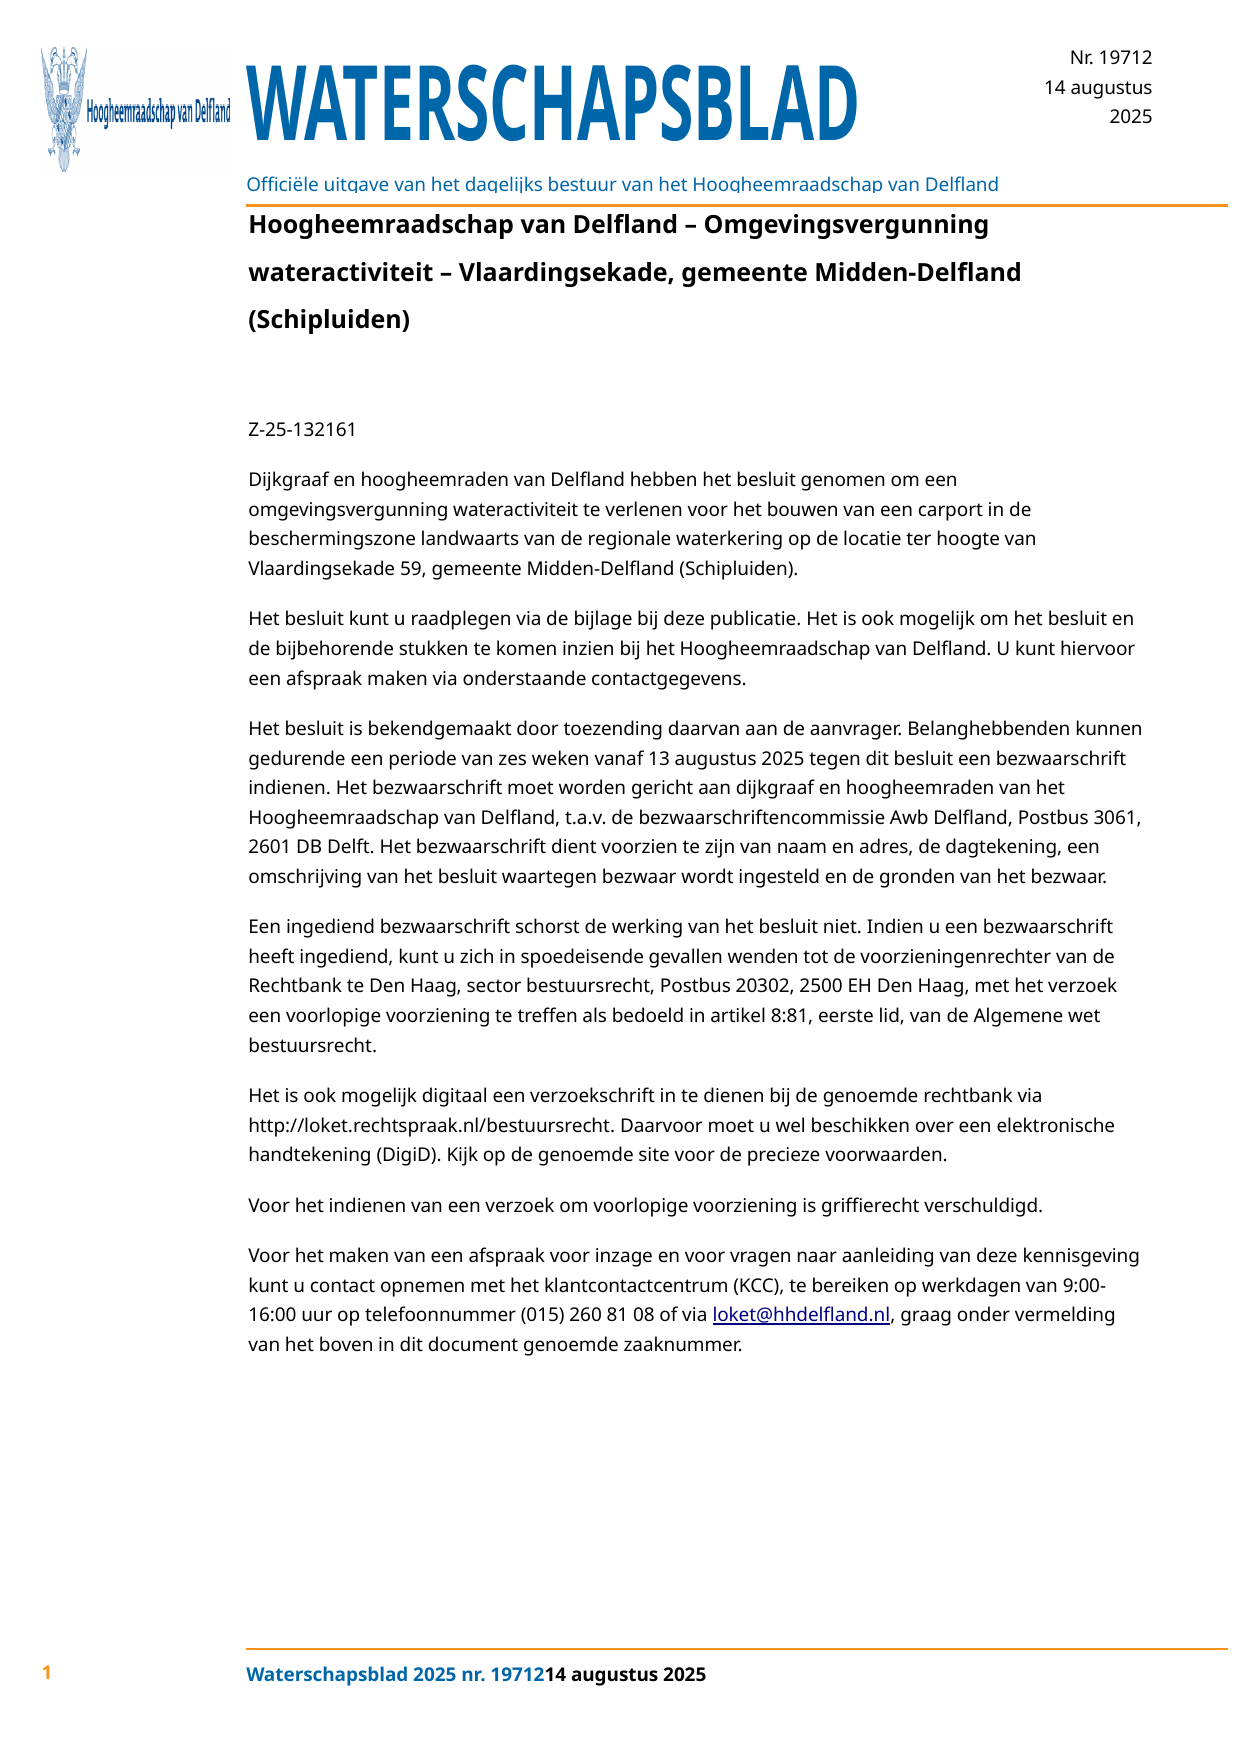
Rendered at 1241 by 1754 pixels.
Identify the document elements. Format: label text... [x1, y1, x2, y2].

picture [41, 47, 231, 172]
text Voor het maken van een afspraak voor inzage en voor vragen naar aanleiding van deze kennisgeving kunt u contact opnemen met het klantcontactcentrum (KCC), te bereiken op werkdagen van 9:00-16:00 uur op telefoonnummer (015) 260 81 08 of via loket@hhdelfland.nl, graag onder vermelding van het boven in dit document genoemde zaaknummer. [248, 1242, 1152, 1357]
text Dijkgraaf en hoogheemraden van Delfland hebben het besluit genomen om een omgevingsvergunning wateractiviteit te verlenen voor het bouwen van een carport in de beschermingszone landwaarts van de regionale waterkering op de locatie ter hoogte van Vlaardingsekade 59, gemeente Midden-Delfland (Schipluiden). [248, 466, 1152, 581]
text Het besluit is bekendgemaakt door toezending daarvan aan de aanvrager. Belanghebbenden kunnen gedurende een periode van zes weken vanaf 13 augustus 2025 tegen dit besluit een bezwaarschrift indienen. Het bezwaarschrift moet worden gericht aan dijkgraaf en hoogheemraden van het Hoogheemraadschap van Delfland, t.a.v. de bezwaarschriftencommissie Awb Delfland, Postbus 3061, 2601 DB Delft. Het bezwaarschrift dient voorzien te zijn van naam en adres, de dagtekening, een omschrijving van het besluit waartegen bezwaar wordt ingesteld en de gronden van het bezwaar. [248, 715, 1152, 889]
text Hoogheemraadschap van Delfland – Omgevingsvergunning wateractiviteit – Vlaardingsekade, gemeente Midden-Delfland (Schipluiden) [248, 207, 1152, 336]
text Een ingediend bezwaarschrift schorst de werking van het besluit niet. Indien u een bezwaarschrift heeft ingediend, kunt u zich in spoedeisende gevallen wenden tot de voorzieningenrechter van de Rechtbank te Den Haag, sector bestuursrecht, Postbus 20302, 2500 EH Den Haag, met het verzoek een voorlopige voorziening te treffen als bedoeld in artikel 8:81, eerste lid, van de Algemene wet bestuursrecht. [248, 913, 1152, 1057]
text Z-25-132161 [248, 416, 1152, 442]
text Het besluit kunt u raadplegen via de bijlage bij deze publicatie. Het is ook mogelijk om het besluit en de bijbehorende stukken te komen inzien bij het Hoogheemraadschap van Delfland. U kunt hiervoor een afspraak maken via onderstaande contactgegevens. [248, 606, 1152, 690]
text Het is ook mogelijk digitaal een verzoekschrift in te dienen bij de genoemde rechtbank via http://loket.rechtspraak.nl/bestuursrecht. Daarvoor moet u wel beschikken over een elektronische handtekening (DigiD). Kijk op de genoemde site voor de precieze voorwaarden. [248, 1082, 1152, 1167]
text Voor het indienen van een verzoek om voorlopige voorziening is griffierecht verschuldigd. [248, 1192, 1152, 1217]
